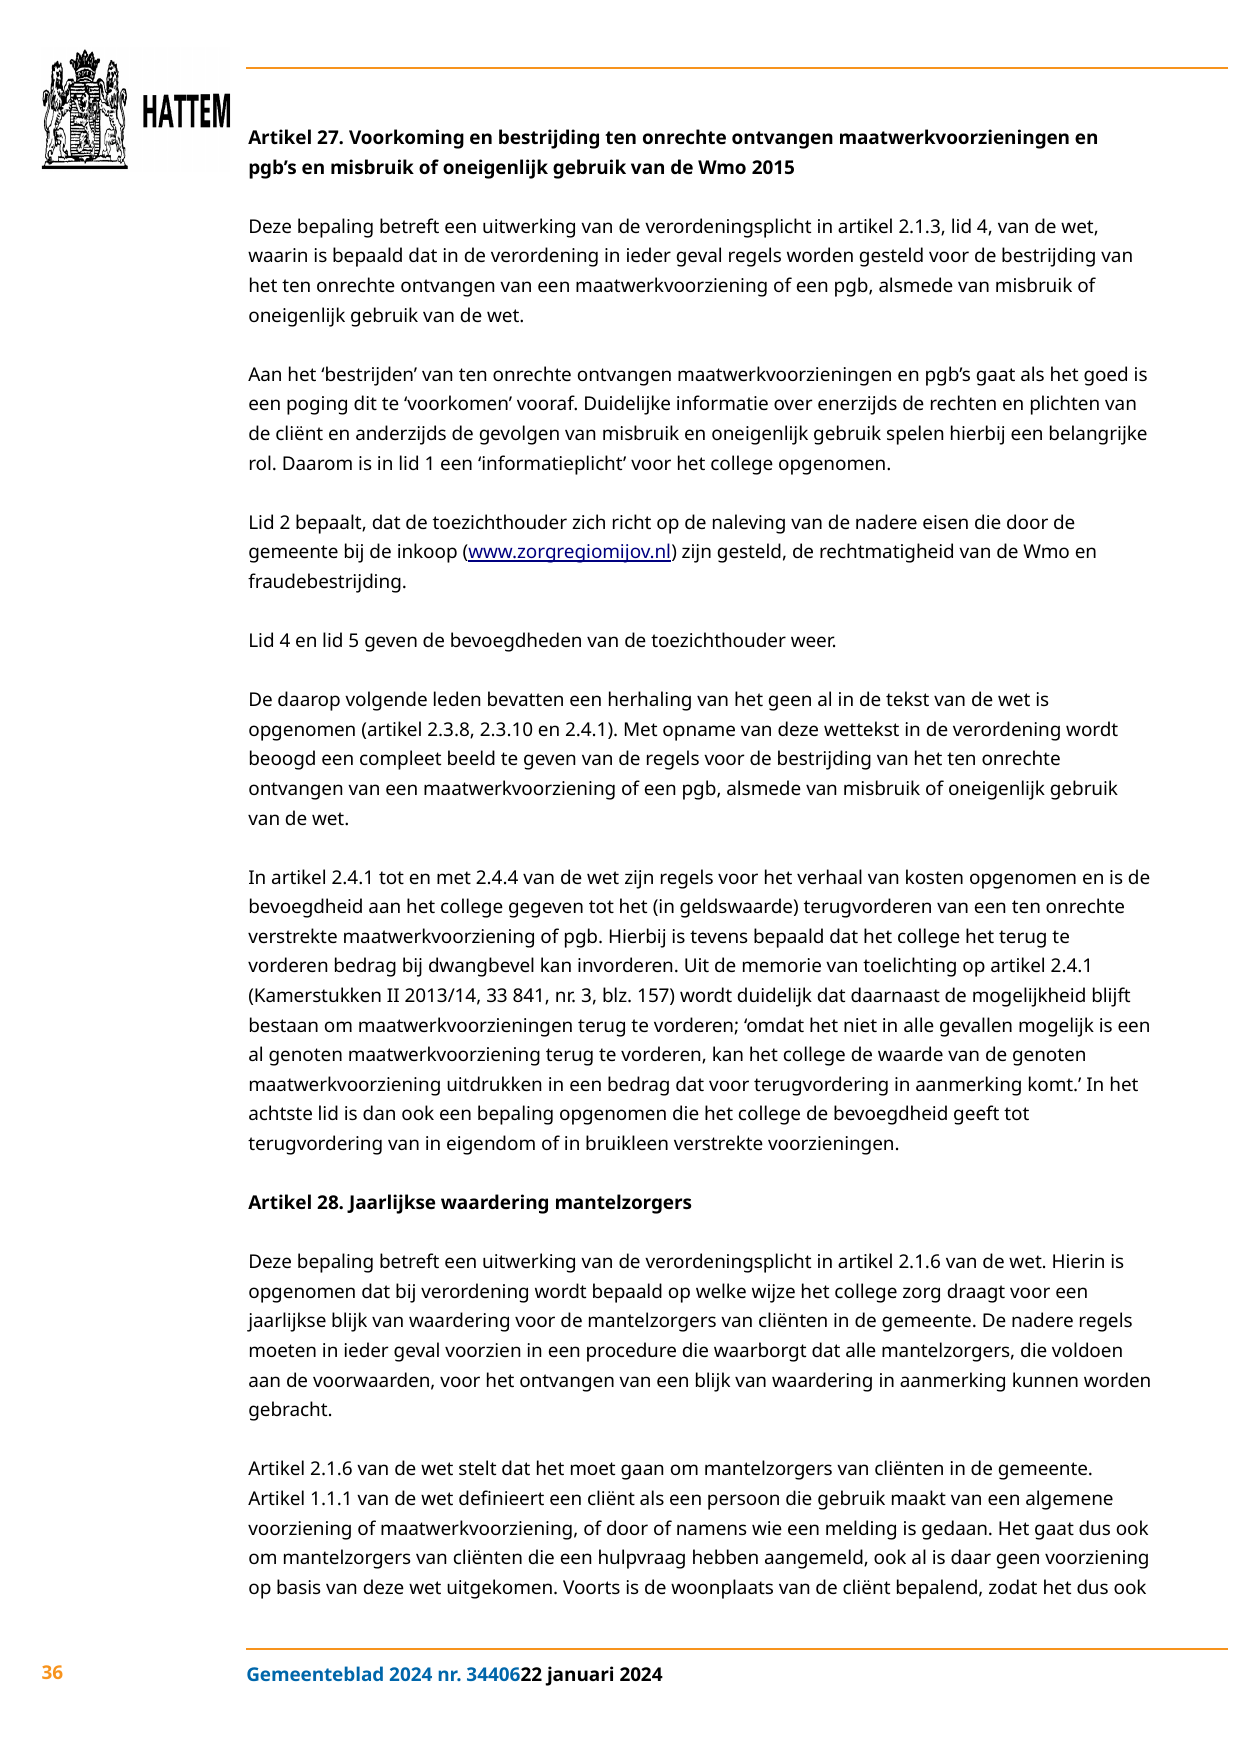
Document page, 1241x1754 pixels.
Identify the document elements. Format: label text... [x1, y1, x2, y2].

text Aan het ‘bestrijden’ van ten onrechte ontvangen maatwerkvoorzieningen en pgb’s gaat als het goed is een poging dit te ‘voorkomen’ vooraf. Duidelijke informatie over enerzijds de rechten en plichten van de cliënt en anderzijds de gevolgen van misbruik en oneigenlijk gebruik spelen hierbij een belangrijke rol. Daarom is in lid 1 een ‘informatieplicht’ voor het college opgenomen. [248, 361, 1152, 476]
text Artikel 2.1.6 van de wet stelt dat het moet gaan om mantelzorgers van cliënten in de gemeente. Artikel 1.1.1 van de wet definieert een cliënt als een persoon die gebruik maakt van een algemene voorziening of maatwerkvoorziening, of door of namens wie een melding is gedaan. Het gaat dus ook om mantelzorgers van cliënten die een hulpvraag hebben aangemeld, ook al is daar geen voorziening op basis van deze wet uitgekomen. Voorts is de woonplaats van de cliënt bepalend, zodat het dus ook [248, 1456, 1152, 1600]
text Artikel 27. Voorkoming en bestrijding ten onrechte ontvangen maatwerkvoorzieningen en pgb’s en misbruik of oneigenlijk gebruik van de Wmo 2015 [248, 124, 1152, 180]
text Deze bepaling betreft een uitwerking van de verordeningsplicht in artikel 2.1.3, lid 4, van de wet, waarin is bepaald dat in de verordening in ieder geval regels worden gesteld voor de bestrijding van het ten onrechte ontvangen van een maatwerkvoorziening of een pgb, alsmede van misbruik of oneigenlijk gebruik van de wet. [248, 213, 1152, 328]
text Artikel 28. Jaarlijkse waardering mantelzorgers [248, 1189, 1152, 1215]
text In artikel 2.4.1 tot en met 2.4.4 van de wet zijn regels voor het verhaal van kosten opgenomen en is de bevoegdheid aan het college gegeven tot het (in geldswaarde) terugvorderen van een ten onrechte verstrekte maatwerkvoorziening of pgb. Hierbij is tevens bepaald dat het college het terug te vorderen bedrag bij dwangbevel kan invorderen. Uit de memorie van toelichting op artikel 2.4.1 (Kamerstukken II 2013/14, 33 841, nr. 3, blz. 157) wordt duidelijk dat daarnaast de mogelijkheid blijft bestaan om maatwerkvoorzieningen terug te vorderen; ‘omdat het niet in alle gevallen mogelijk is een al genoten maatwerkvoorziening terug te vorderen, kan het college de waarde van de genoten maatwerkvoorziening uitdrukken in een bedrag dat voor terugvordering in aanmerking komt.’ In het achtste lid is dan ook een bepaling opgenomen die het college de bevoegdheid geeft tot terugvordering van in eigendom of in bruikleen verstrekte voorzieningen. [248, 864, 1152, 1156]
text Lid 4 en lid 5 geven de bevoegdheden van de toezichthouder weer. [248, 627, 1152, 653]
text De daarop volgende leden bevatten een herhaling van het geen al in de tekst van de wet is opgenomen (artikel 2.3.8, 2.3.10 en 2.4.1). Met opname van deze wettekst in de verordening wordt beoogd een compleet beeld te geven van de regels voor de bestrijding van het ten onrechte ontvangen van een maatwerkvoorziening of een pgb, alsmede van misbruik of oneigenlijk gebruik van de wet. [248, 686, 1152, 831]
picture [41, 47, 231, 172]
text Deze bepaling betreft een uitwerking van de verordeningsplicht in artikel 2.1.6 van de wet. Hierin is opgenomen dat bij verordening wordt bepaald op welke wijze het college zorg draagt voor een jaarlijkse blijk van waardering voor de mantelzorgers van cliënten in de gemeente. De nadere regels moeten in ieder geval voorzien in een procedure die waarborgt dat alle mantelzorgers, die voldoen aan de voorwaarden, voor het ontvangen van een blijk van waardering in aanmerking kunnen worden gebracht. [248, 1248, 1152, 1422]
text Lid 2 bepaalt, dat de toezichthouder zich richt op de naleving van de nadere eisen die door de gemeente bij de inkoop (www.zorgregiomijov.nl) zijn gesteld, de rechtmatigheid van de Wmo en fraudebestrijding. [248, 509, 1152, 594]
